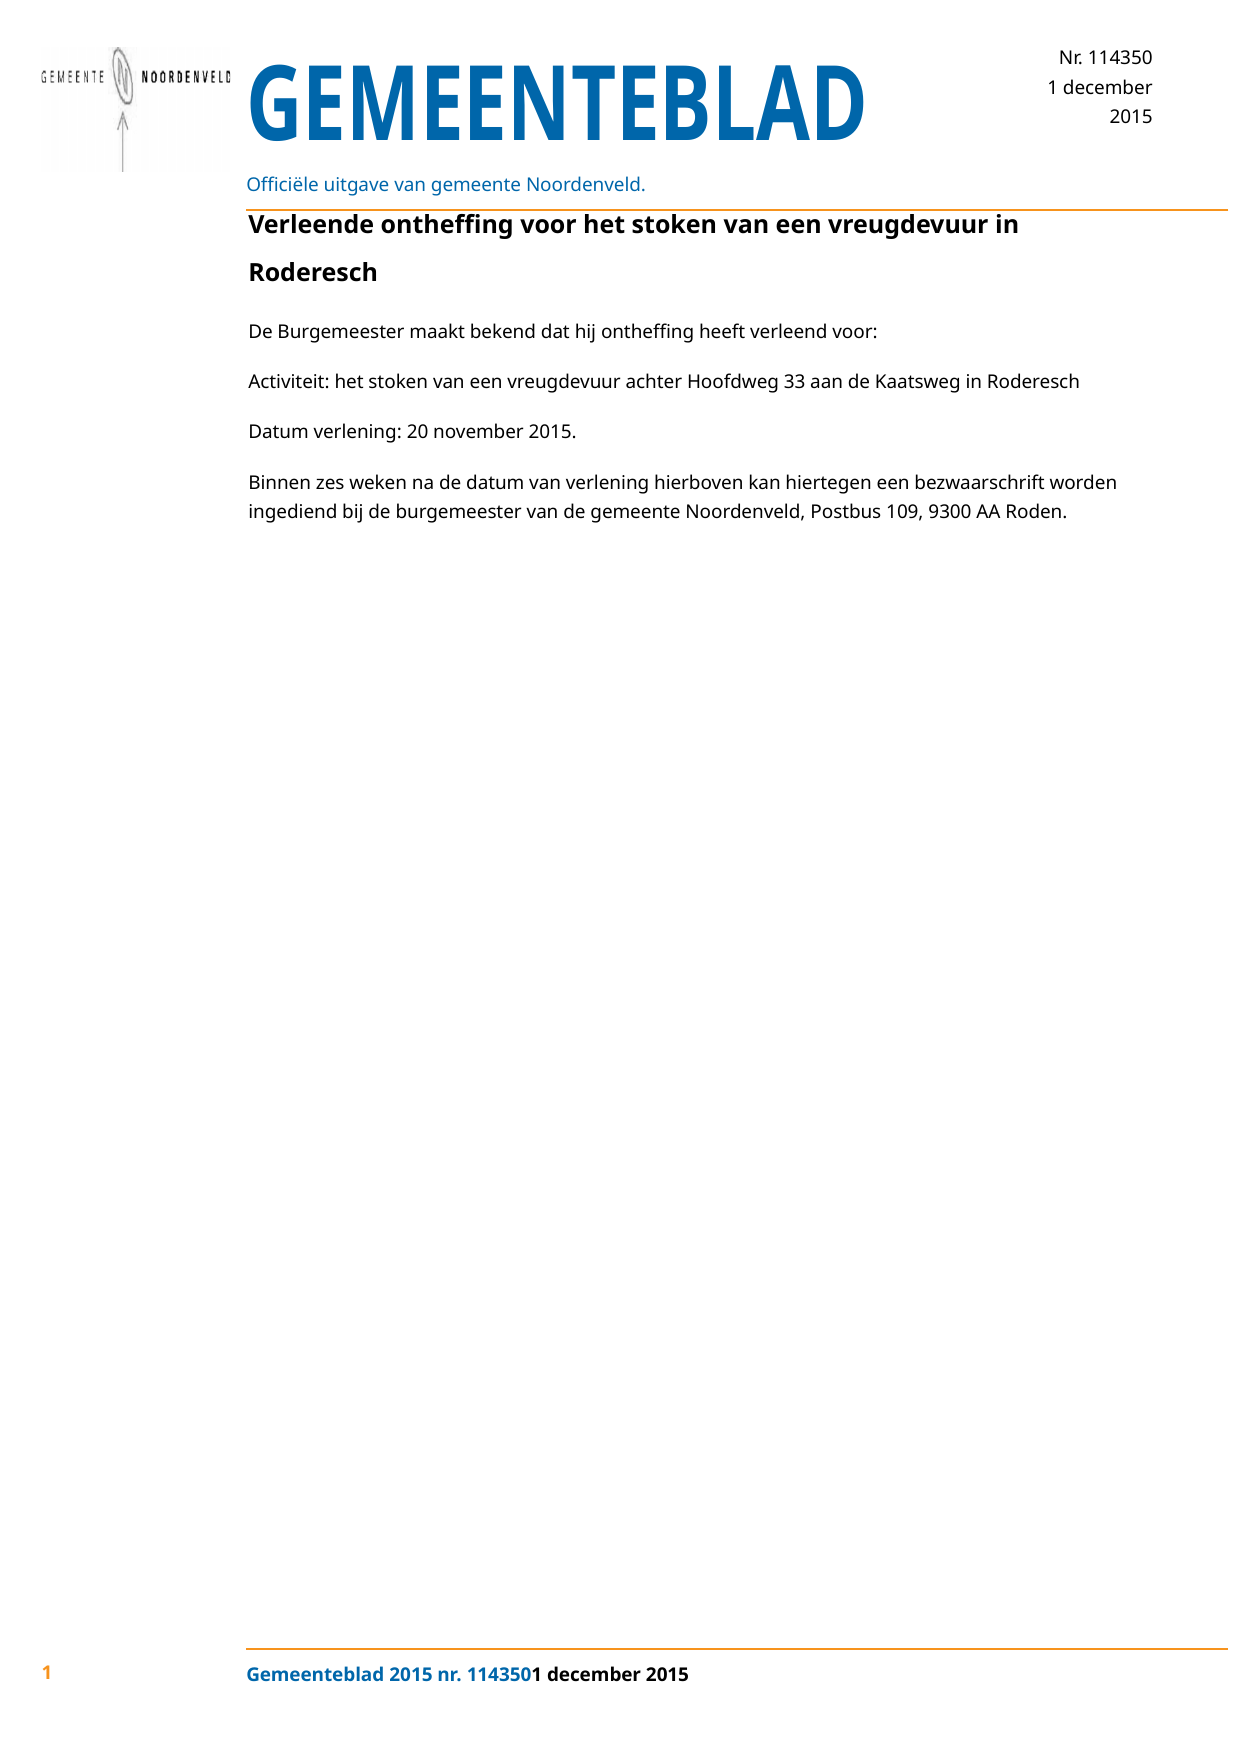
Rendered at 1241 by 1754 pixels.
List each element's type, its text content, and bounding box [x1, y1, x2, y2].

text Activiteit: het stoken van een vreugdevuur achter Hoofdweg 33 aan de Kaatsweg in Roderesch [248, 368, 1152, 394]
picture [41, 47, 231, 172]
text De Burgemeester maakt bekend dat hij ontheffing heeft verleend voor: [248, 318, 1152, 344]
text Binnen zes weken na de datum van verlening hierboven kan hiertegen een bezwaarschrift worden ingediend bij de burgemeester van de gemeente Noordenveld, Postbus 109, 9300 AA Roden. [248, 469, 1152, 524]
text Verleende ontheffing voor het stoken van een vreugdevuur in Roderesch [248, 211, 1152, 288]
text Datum verlening: 20 november 2015. [248, 419, 1152, 444]
